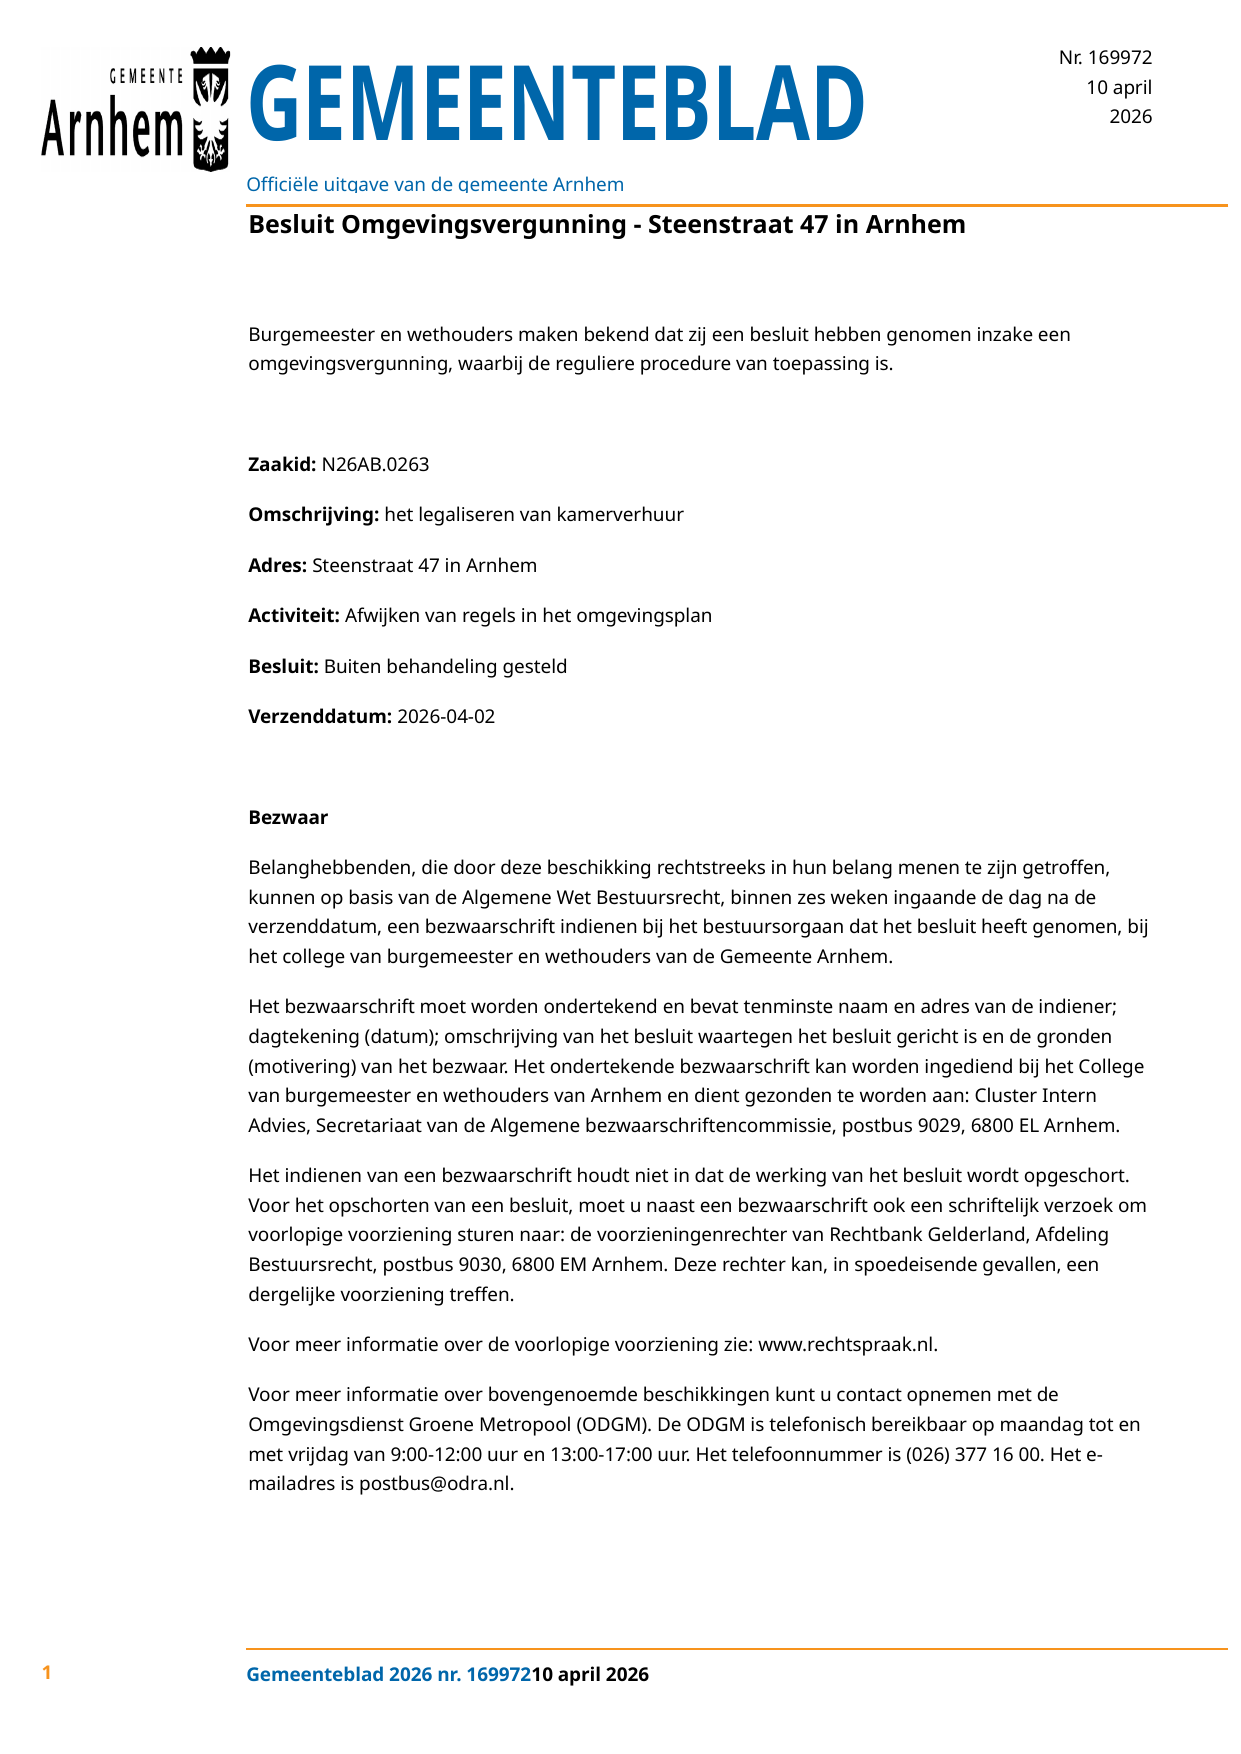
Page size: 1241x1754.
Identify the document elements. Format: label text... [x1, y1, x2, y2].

text Verzenddatum: 2026-04-02 [248, 703, 1152, 729]
text Adres: Steenstraat 47 in Arnhem [248, 552, 1152, 578]
text Bezwaar [248, 804, 1152, 830]
text Omschrijving: het legaliseren van kamerverhuur [248, 502, 1152, 527]
text Burgemeester en wethouders maken bekend dat zij een besluit hebben genomen inzake een omgevingsvergunning, waarbij de reguliere procedure van toepassing is. [248, 321, 1152, 376]
text Besluit Omgevingsvergunning - Steenstraat 47 in Arnhem [248, 207, 1152, 241]
picture [41, 47, 231, 172]
text Voor meer informatie over bovengenoemde beschikkingen kunt u contact opnemen met de Omgevingsdienst Groene Metropool (ODGM). De ODGM is telefonisch bereikbaar op maandag tot en met vrijdag van 9:00-12:00 uur en 13:00-17:00 uur. Het telefoonnummer is (026) 377 16 00. Het e-mailadres is postbus@odra.nl. [248, 1382, 1152, 1496]
text Het indienen van een bezwaarschrift houdt niet in dat de werking van het besluit wordt opgeschort. Voor het opschorten van een besluit, moet u naast een bezwaarschrift ook een schriftelijk verzoek om voorlopige voorziening sturen naar: de voorzieningenrechter van Rechtbank Gelderland, Afdeling Bestuursrecht, postbus 9030, 6800 EM Arnhem. Deze rechter kan, in spoedeisende gevallen, een dergelijke voorziening treffen. [248, 1162, 1152, 1306]
text Het bezwaarschrift moet worden ondertekend en bevat tenminste naam en adres van de indiener; dagtekening (datum); omschrijving van het besluit waartegen het besluit gericht is en de gronden (motivering) van het bezwaar. Het ondertekende bezwaarschrift kan worden ingediend bij het College van burgemeester en wethouders van Arnhem en dient gezonden te worden aan: Cluster Intern Advies, Secretariaat van de Algemene bezwaarschriftencommissie, postbus 9029, 6800 EL Arnhem. [248, 994, 1152, 1138]
text Belanghebbenden, die door deze beschikking rechtstreeks in hun belang menen te zijn getroffen, kunnen op basis van de Algemene Wet Bestuursrecht, binnen zes weken ingaande de dag na de verzenddatum, een bezwaarschrift indienen bij het bestuursorgaan dat het besluit heeft genomen, bij het college van burgemeester en wethouders van de Gemeente Arnhem. [248, 854, 1152, 969]
text Activiteit: Afwijken van regels in het omgevingsplan [248, 602, 1152, 628]
text Zaakid: N26AB.0263 [248, 451, 1152, 477]
text Voor meer informatie over de voorlopige voorziening zie: www.rechtspraak.nl. [248, 1331, 1152, 1357]
text Besluit: Buiten behandeling gesteld [248, 653, 1152, 678]
